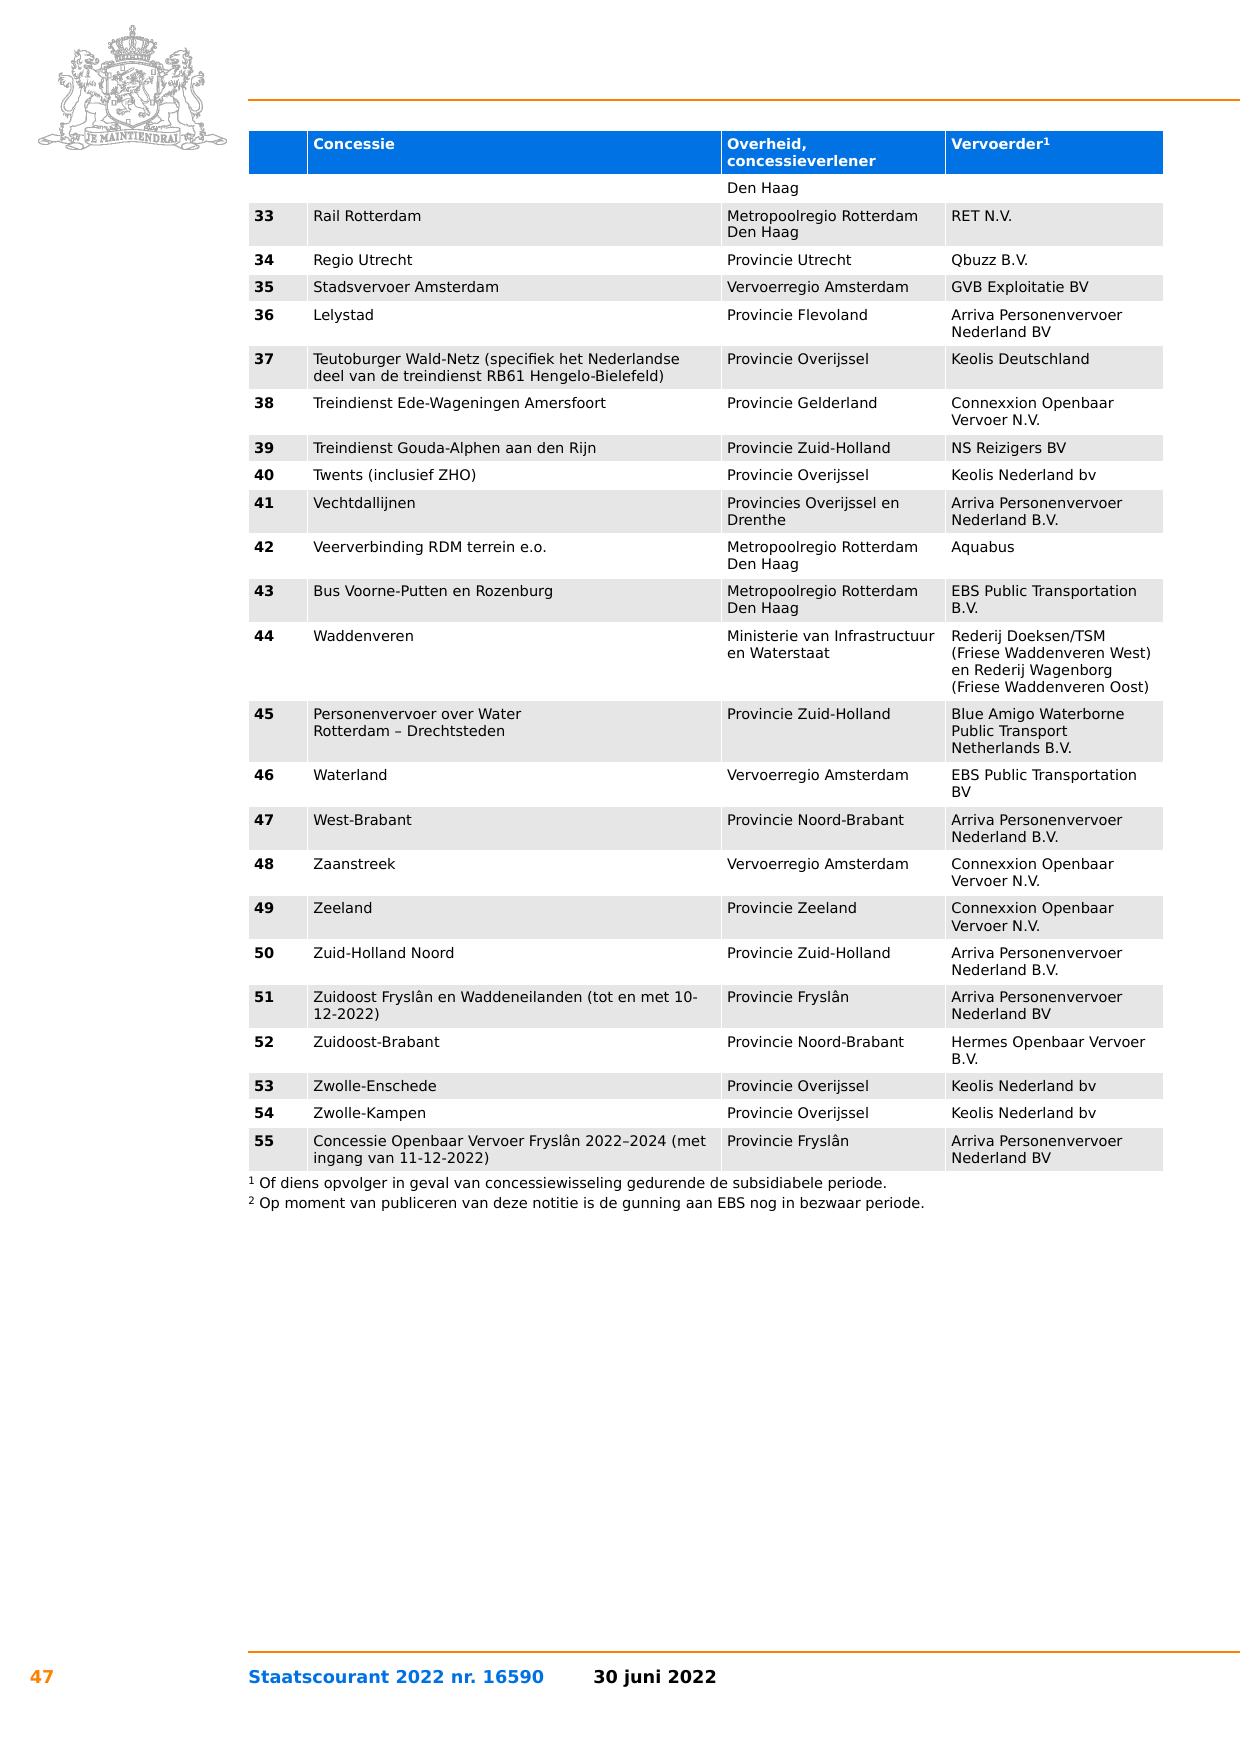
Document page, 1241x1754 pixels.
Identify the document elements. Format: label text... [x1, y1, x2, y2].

table_cell Den Haag [722, 175, 945, 202]
table_cell 39 [249, 435, 307, 461]
table_cell 45 [249, 701, 307, 762]
table_cell Provincie Utrecht [722, 247, 945, 273]
table_cell 36 [249, 302, 307, 345]
table_cell RET N.V. [946, 203, 1163, 246]
table_cell Vervoerregio Amsterdam [722, 763, 945, 806]
table_header Overheid, concessieverlener [722, 131, 945, 174]
table_cell Stadsvervoer Amsterdam [308, 275, 721, 301]
table_cell Ministerie van Infrastructuur en Waterstaat [722, 623, 945, 700]
table_cell Provincie Gelderland [722, 391, 945, 434]
table_cell GVB Exploitatie BV [946, 275, 1163, 301]
table_cell [249, 175, 307, 202]
table_cell Provincie Fryslân [722, 985, 945, 1028]
table_cell EBS Public Transportation B.V. [946, 579, 1163, 622]
table_cell 41 [249, 490, 307, 533]
table_cell 42 [249, 534, 307, 577]
table_cell 37 [249, 346, 307, 389]
table_cell [946, 175, 1163, 202]
table_cell Veerverbinding RDM terrein e.o. [308, 534, 721, 577]
table_cell Arriva Personenvervoer Nederland BV [946, 302, 1163, 345]
picture [38, 25, 227, 150]
table_cell EBS Public Transportation BV [946, 763, 1163, 806]
table_cell West-Brabant [308, 807, 721, 850]
table_cell Keolis Nederland bv [946, 1101, 1163, 1127]
table_cell Provincie Zuid-Holland [722, 435, 945, 461]
table_cell Connexxion Openbaar Vervoer N.V. [946, 851, 1163, 895]
table_cell Zuid-Holland Noord [308, 940, 721, 983]
table_cell Provincie Noord-Brabant [722, 807, 945, 850]
table_cell Arriva Personenvervoer Nederland B.V. [946, 940, 1163, 983]
table_cell Metropoolregio Rotterdam Den Haag [722, 579, 945, 622]
table_cell Zwolle-Kampen [308, 1101, 721, 1127]
table_cell Zeeland [308, 896, 721, 939]
table_cell Aquabus [946, 534, 1163, 577]
table_cell 49 [249, 896, 307, 939]
table_cell Zuidoost Fryslân en Waddeneilanden (tot en met 10-12-2022) [308, 985, 721, 1028]
table_header Vervoerder1 [946, 131, 1163, 174]
table_cell Provincie Zuid-Holland [722, 940, 945, 983]
table_cell 48 [249, 851, 307, 895]
table_cell Zwolle-Enschede [308, 1073, 721, 1099]
table_cell 40 [249, 463, 307, 489]
table_cell Provincie Zeeland [722, 896, 945, 939]
table_cell 44 [249, 623, 307, 700]
table_cell 50 [249, 940, 307, 983]
table_cell Vervoerregio Amsterdam [722, 851, 945, 895]
table_cell Waterland [308, 763, 721, 806]
table_cell Arriva Personenvervoer Nederland BV [946, 985, 1163, 1028]
table_cell Keolis Nederland bv [946, 1073, 1163, 1099]
table_cell Arriva Personenvervoer Nederland B.V. [946, 490, 1163, 533]
table_cell Metropoolregio Rotterdam Den Haag [722, 203, 945, 246]
table_cell 33 [249, 203, 307, 246]
table_cell Provincie Overijssel [722, 1073, 945, 1099]
table_cell Provincie Zuid-Holland [722, 701, 945, 762]
table_cell 43 [249, 579, 307, 622]
table_cell Personenvervoer over Water Rotterdam – Drechtsteden [308, 701, 721, 762]
table_cell Provincie Overijssel [722, 1101, 945, 1127]
table_cell 54 [249, 1101, 307, 1127]
table_cell Waddenveren [308, 623, 721, 700]
table_cell 52 [249, 1029, 307, 1072]
table_cell Treindienst Ede-Wageningen Amersfoort [308, 391, 721, 434]
table_cell NS Reizigers BV [946, 435, 1163, 461]
table_cell Qbuzz B.V. [946, 247, 1163, 273]
table_cell Regio Utrecht [308, 247, 721, 273]
table_header Concessie [308, 131, 721, 174]
table_cell 34 [249, 247, 307, 273]
table_cell Provincie Fryslân [722, 1128, 945, 1171]
table_cell Blue Amigo Waterborne Public Transport Netherlands B.V. [946, 701, 1163, 762]
table_cell Teutoburger Wald-Netz (specifiek het Nederlandse deel van de treindienst RB61 Hengelo-Bielefeld) [308, 346, 721, 389]
table_cell Concessie Openbaar Vervoer Fryslân 2022–2024 (met ingang van 11-12-2022) [308, 1128, 721, 1171]
table_cell 38 [249, 391, 307, 434]
table_cell 1 Of diens opvolger in geval van concessiewisseling gedurende de subsidiabele periode. 2 Op moment van publiceren van deze notitie is de gunning aan EBS nog in bezwaar periode. [248, 1173, 1163, 1212]
table_cell Connexxion Openbaar Vervoer N.V. [946, 391, 1163, 434]
table_cell [308, 175, 721, 202]
table_cell Treindienst Gouda-Alphen aan den Rijn [308, 435, 721, 461]
table_cell Vechtdallijnen [308, 490, 721, 533]
table_cell Twents (inclusief ZHO) [308, 463, 721, 489]
table_cell Provincie Overijssel [722, 346, 945, 389]
table_cell Provincie Flevoland [722, 302, 945, 345]
table_cell 35 [249, 275, 307, 301]
table_cell 47 [249, 807, 307, 850]
table_cell Rederij Doeksen/TSM (Friese Waddenveren West) en Rederij Wagenborg (Friese Waddenveren Oost) [946, 623, 1163, 700]
table_cell Keolis Nederland bv [946, 463, 1163, 489]
table_cell Arriva Personenvervoer Nederland BV [946, 1128, 1163, 1171]
table_cell 55 [249, 1128, 307, 1171]
table_cell Lelystad [308, 302, 721, 345]
table_cell Metropoolregio Rotterdam Den Haag [722, 534, 945, 577]
table_cell Arriva Personenvervoer Nederland B.V. [946, 807, 1163, 850]
table_cell Provincie Noord-Brabant [722, 1029, 945, 1072]
table_cell Hermes Openbaar Vervoer B.V. [946, 1029, 1163, 1072]
table_cell Rail Rotterdam [308, 203, 721, 246]
table_cell Provincie Overijssel [722, 463, 945, 489]
table_cell Connexxion Openbaar Vervoer N.V. [946, 896, 1163, 939]
table_cell Keolis Deutschland [946, 346, 1163, 389]
table_cell 53 [249, 1073, 307, 1099]
table_cell 46 [249, 763, 307, 806]
table_cell 51 [249, 985, 307, 1028]
table_cell Bus Voorne-Putten en Rozenburg [308, 579, 721, 622]
table_cell Zaanstreek [308, 851, 721, 895]
table_cell Vervoerregio Amsterdam [722, 275, 945, 301]
table_cell Zuidoost-Brabant [308, 1029, 721, 1072]
table_header [249, 131, 307, 174]
table_cell Provincies Overijssel en Drenthe [722, 490, 945, 533]
